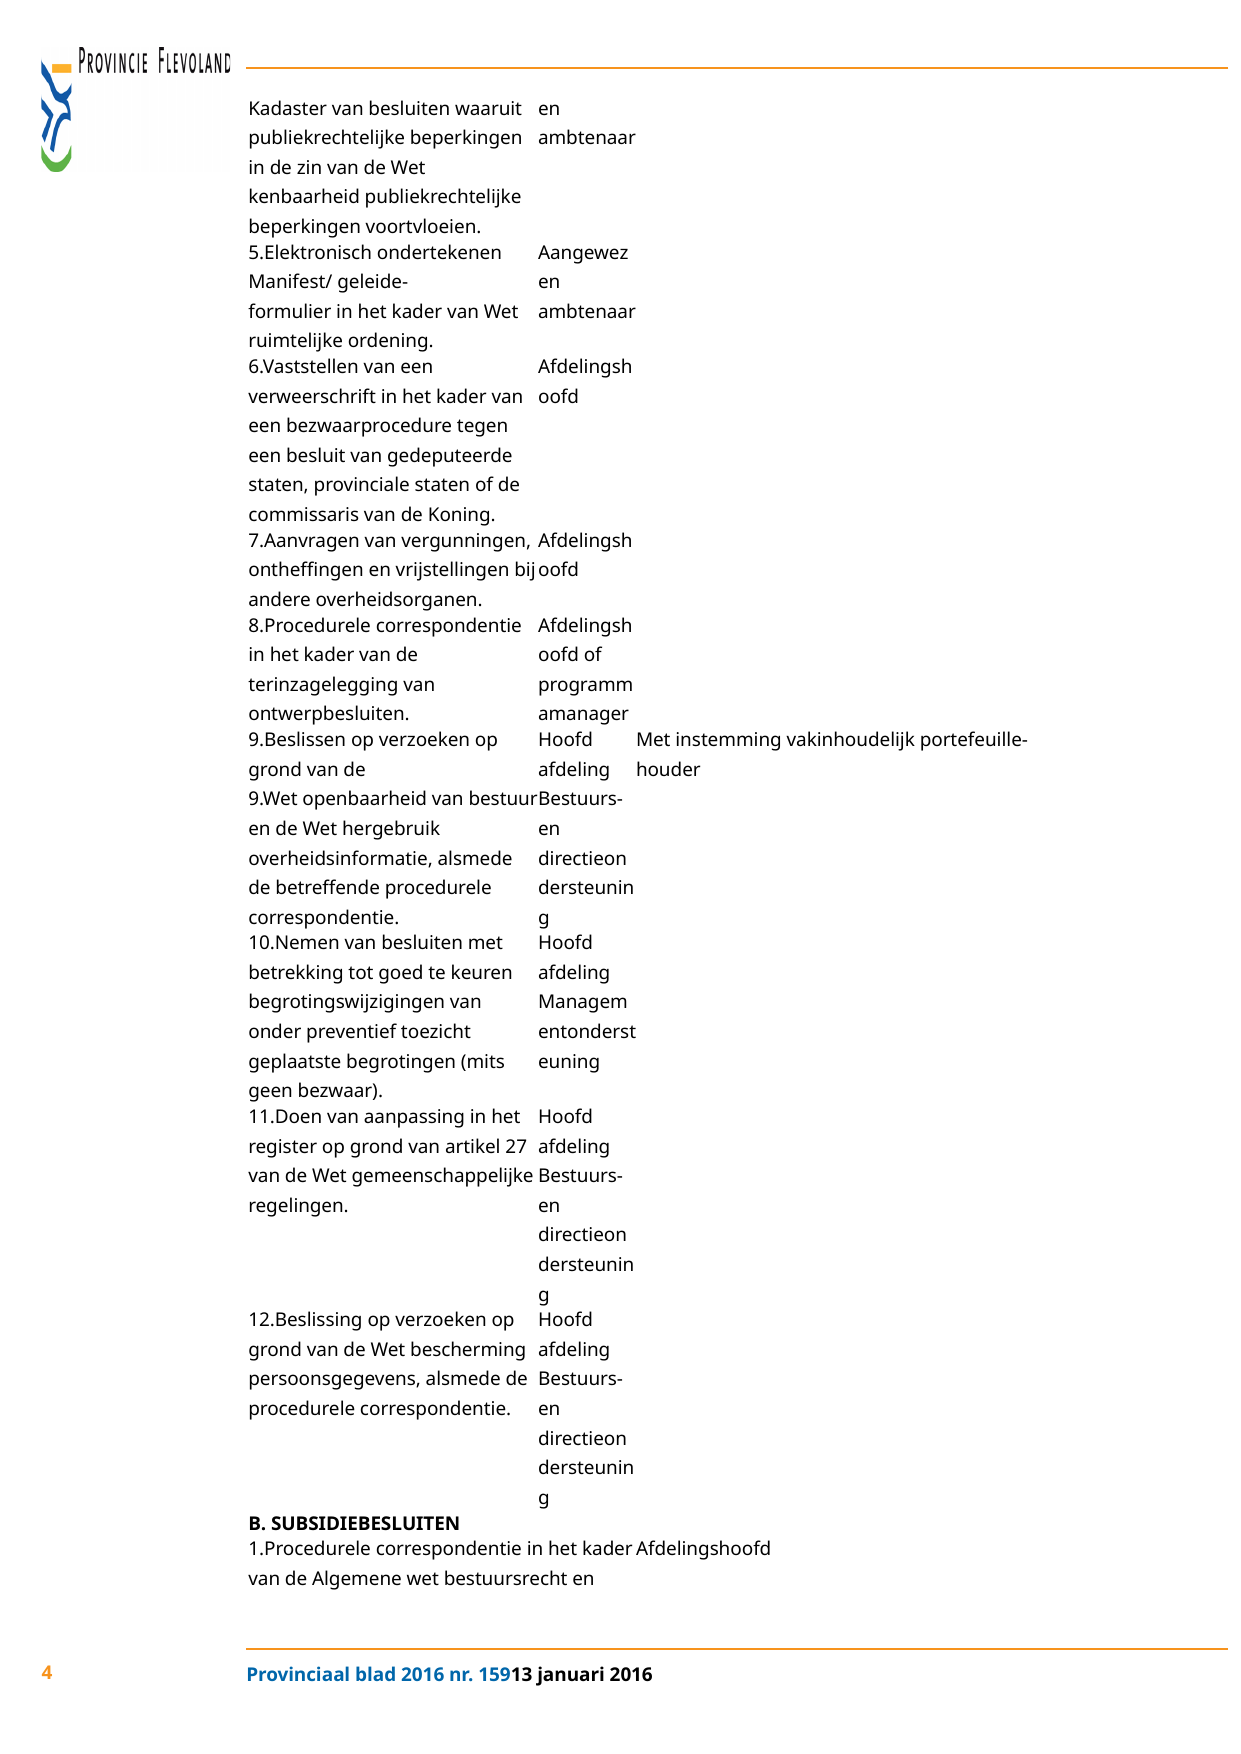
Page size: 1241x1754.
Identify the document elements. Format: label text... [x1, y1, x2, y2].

table_cell Hoofd afdeling Bestuurs- en directieondersteuning [538, 1103, 636, 1306]
table_cell 6.Vaststellen van een verweerschrift in het kader van een bezwaarprocedure tegen een besluit van gedeputeerde staten, provinciale staten of de commissaris van de Koning. [248, 353, 538, 527]
table_cell Afdelingshoofd of programmamanager [538, 612, 636, 726]
table_cell 5.Elektronisch ondertekenen Manifest/ geleide- formulier in het kader van Wet ruimtelijke ordening. [248, 239, 538, 353]
table_cell Afdelingshoofd [538, 527, 636, 612]
table_cell [636, 1510, 840, 1535]
table_cell [636, 353, 1053, 527]
table_cell Kadaster van besluiten waaruit publiekrechtelijke beperkingen in de zin van de Wet kenbaarheid publiekrechtelijke beperkingen voortvloeien. [248, 95, 538, 239]
table_cell [840, 1510, 1152, 1535]
table_cell Met instemming vakinhoudelijk portefeuille-houder [636, 726, 1053, 929]
table_cell Afdelingshoofd [538, 353, 636, 527]
table_cell 11.Doen van aanpassing in het register op grond van artikel 27 van de Wet gemeenschappelijke regelingen. [248, 1103, 538, 1306]
table_cell Afdelingshoofd [636, 1535, 840, 1591]
table_cell [636, 930, 1053, 1103]
table_cell [636, 1103, 1053, 1306]
table_cell 12.Beslissing op verzoeken op grond van de Wet bescherming persoonsgegevens, alsmede de procedurele correspondentie. [248, 1306, 538, 1510]
table_cell [840, 1535, 1152, 1591]
picture [41, 47, 231, 172]
table_cell 7.Aanvragen van vergunningen, ontheffingen en vrijstellingen bij andere overheidsorganen. [248, 527, 538, 612]
table_cell [636, 95, 1053, 239]
table_cell [636, 1306, 1053, 1510]
table_cell Hoofd afdeling Bestuurs- en directieondersteuning [538, 726, 636, 929]
table_cell en ambtenaar [538, 95, 636, 239]
table_cell Hoofd afdeling Bestuurs- en directieondersteuning [538, 1306, 636, 1510]
table_cell 10.Nemen van besluiten met betrekking tot goed te keuren begrotingswijzigingen van onder preventief toezicht geplaatste begrotingen (mits geen bezwaar). [248, 930, 538, 1103]
table_cell Aangewezen ambtenaar [538, 239, 636, 353]
table_cell 1.Procedurele correspondentie in het kader van de Algemene wet bestuursrecht en [248, 1535, 636, 1591]
table_cell [636, 239, 1053, 353]
table_cell [636, 612, 1053, 726]
table_cell Hoofd afdeling Managementondersteuning [538, 930, 636, 1103]
table_cell [636, 527, 1053, 612]
table_cell 8.Procedurele correspondentie in het kader van de terinzagelegging van ontwerpbesluiten. [248, 612, 538, 726]
table_cell B. SUBSIDIEBESLUITEN [248, 1510, 636, 1535]
table_cell 9.Beslissen op verzoeken op grond van de 9.Wet openbaarheid van bestuur en de Wet hergebruik overheidsinformatie, alsmede de betreffende procedurele correspondentie. [248, 726, 538, 929]
